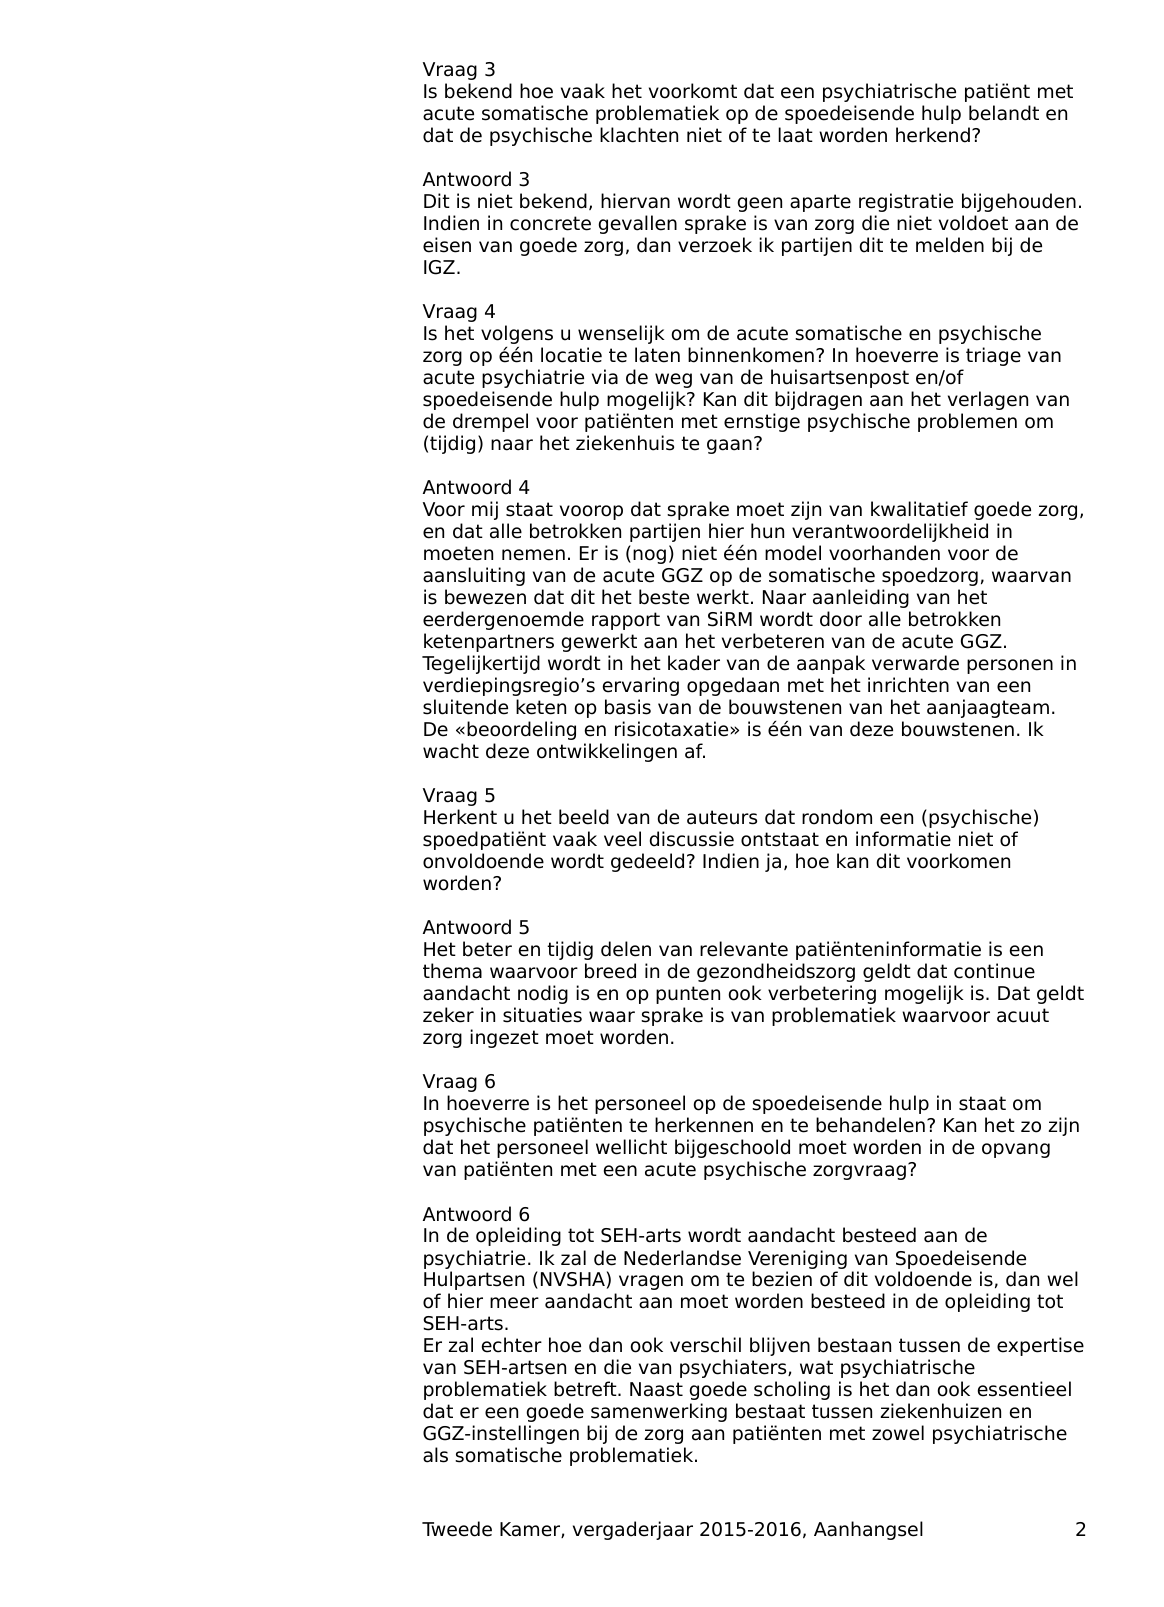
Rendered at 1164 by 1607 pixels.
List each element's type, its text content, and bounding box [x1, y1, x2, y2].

text Vraag 4 [422, 301, 1087, 323]
text Antwoord 4 [422, 477, 1087, 499]
text Antwoord 5 [422, 917, 1087, 939]
text Vraag 3 [422, 59, 1087, 81]
text Dit is niet bekend, hiervan wordt geen aparte registratie bijgehouden. Indien in concrete gevallen sprake is van zorg die niet voldoet aan de eisen van goede zorg, dan verzoek ik partijen dit te melden bij de IGZ. [422, 191, 1087, 279]
text Herkent u het beeld van de auteurs dat rondom een (psychische) spoedpatiënt vaak veel discussie ontstaat en informatie niet of onvoldoende wordt gedeeld? Indien ja, hoe kan dit voorkomen worden? [422, 807, 1087, 895]
text Is het volgens u wenselijk om de acute somatische en psychische zorg op één locatie te laten binnenkomen? In hoeverre is triage van acute psychiatrie via de weg van de huisartsenpost en/of spoedeisende hulp mogelijk? Kan dit bijdragen aan het verlagen van de drempel voor patiënten met ernstige psychische problemen om (tijdig) naar het ziekenhuis te gaan? [422, 323, 1087, 455]
text Voor mij staat voorop dat sprake moet zijn van kwalitatief goede zorg, en dat alle betrokken partijen hier hun verantwoordelijkheid in moeten nemen. Er is (nog) niet één model voorhanden voor de aansluiting van de acute GGZ op de somatische spoedzorg, waarvan is bewezen dat dit het beste werkt. Naar aanleiding van het eerdergenoemde rapport van SiRM wordt door alle betrokken ketenpartners gewerkt aan het verbeteren van de acute GGZ. Tegelijkertijd wordt in het kader van de aanpak verwarde personen in verdiepingsregio’s ervaring opgedaan met het inrichten van een sluitende keten op basis van de bouwstenen van het aanjaagteam. De «beoordeling en risicotaxatie» is één van deze bouwstenen. Ik wacht deze ontwikkelingen af. [422, 499, 1087, 763]
text Het beter en tijdig delen van relevante patiënteninformatie is een thema waarvoor breed in de gezondheidszorg geldt dat continue aandacht nodig is en op punten ook verbetering mogelijk is. Dat geldt zeker in situaties waar sprake is van problematiek waarvoor acuut zorg ingezet moet worden. [422, 939, 1087, 1049]
text Antwoord 6 [422, 1203, 1087, 1225]
text Vraag 6 [422, 1071, 1087, 1093]
text In de opleiding tot SEH-arts wordt aandacht besteed aan de psychiatrie. Ik zal de Nederlandse Vereniging van Spoedeisende Hulpartsen (NVSHA) vragen om te bezien of dit voldoende is, dan wel of hier meer aandacht aan moet worden besteed in de opleiding tot SEH-arts. [422, 1225, 1087, 1335]
text In hoeverre is het personeel op de spoedeisende hulp in staat om psychische patiënten te herkennen en te behandelen? Kan het zo zijn dat het personeel wellicht bijgeschoold moet worden in de opvang van patiënten met een acute psychische zorgvraag? [422, 1093, 1087, 1181]
text Is bekend hoe vaak het voorkomt dat een psychiatrische patiënt met acute somatische problematiek op de spoedeisende hulp belandt en dat de psychische klachten niet of te laat worden herkend? [422, 81, 1087, 147]
text Er zal echter hoe dan ook verschil blijven bestaan tussen de expertise van SEH-artsen en die van psychiaters, wat psychiatrische problematiek betreft. Naast goede scholing is het dan ook essentieel dat er een goede samenwerking bestaat tussen ziekenhuizen en GGZ-instellingen bij de zorg aan patiënten met zowel psychiatrische als somatische problematiek. [422, 1335, 1087, 1467]
text Antwoord 3 [422, 169, 1087, 191]
text Vraag 5 [422, 785, 1087, 807]
